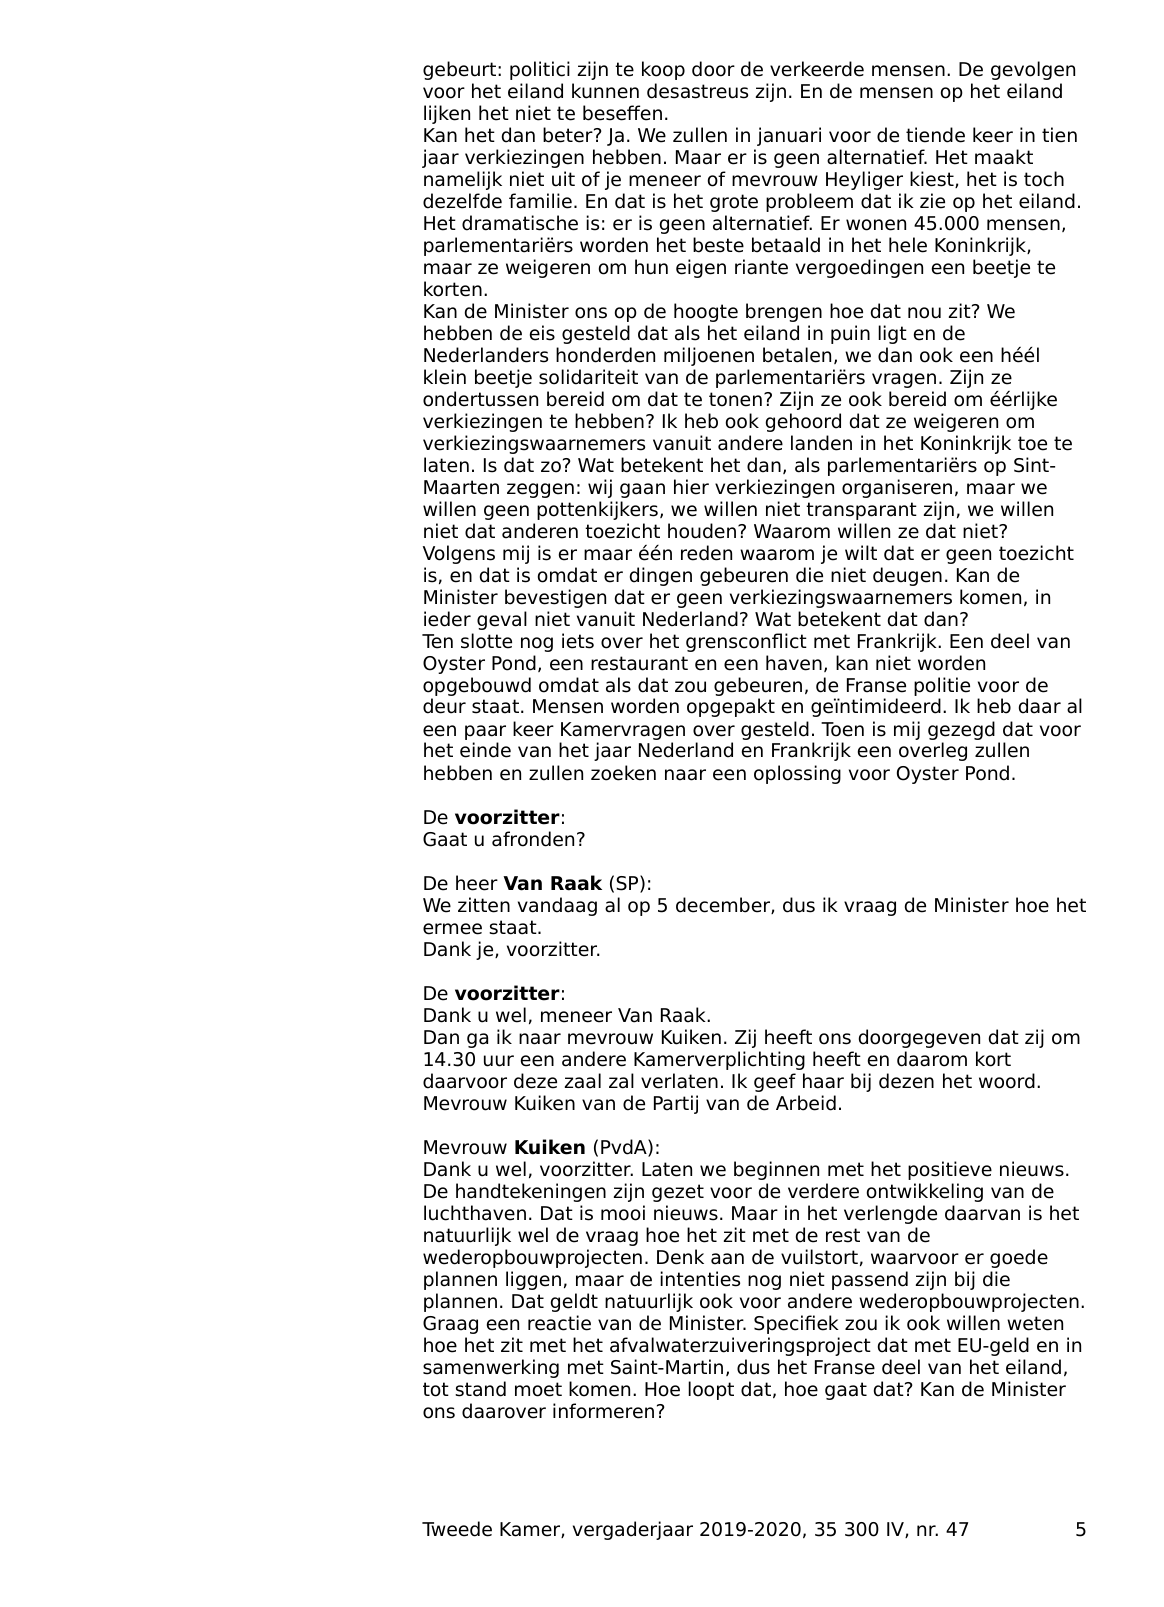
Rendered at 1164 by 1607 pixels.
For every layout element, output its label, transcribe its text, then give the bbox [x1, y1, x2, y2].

text Kan de Minister ons op de hoogte brengen hoe dat nou zit? We hebben de eis gesteld dat als het eiland in puin ligt en de Nederlanders honderden miljoenen betalen, we dan ook een héél klein beetje solidariteit van de parlementariërs vragen. Zijn ze ondertussen bereid om dat te tonen? Zijn ze ook bereid om éérlijke verkiezingen te hebben? Ik heb ook gehoord dat ze weigeren om verkiezingswaarnemers vanuit andere landen in het Koninkrijk toe te laten. Is dat zo? Wat betekent het dan, als parlementariërs op Sint-Maarten zeggen: wij gaan hier verkiezingen organiseren, maar we willen geen pottenkijkers, we willen niet transparant zijn, we willen niet dat anderen toezicht houden? Waarom willen ze dat niet? Volgens mij is er maar één reden waarom je wilt dat er geen toezicht is, en dat is omdat er dingen gebeuren die niet deugen. Kan de Minister bevestigen dat er geen verkiezingswaarnemers komen, in ieder geval niet vanuit Nederland? Wat betekent dat dan? [422, 301, 1087, 631]
text De voorzitter: [422, 983, 1087, 1005]
text Dank u wel, meneer Van Raak. [422, 1005, 1087, 1027]
text We zitten vandaag al op 5 december, dus ik vraag de Minister hoe het ermee staat. [422, 895, 1087, 939]
text Dank je, voorzitter. [422, 939, 1087, 961]
text Dan ga ik naar mevrouw Kuiken. Zij heeft ons doorgegeven dat zij om 14.30 uur een andere Kamerverplichting heeft en daarom kort daarvoor deze zaal zal verlaten. Ik geef haar bij dezen het woord. Mevrouw Kuiken van de Partij van de Arbeid. [422, 1027, 1087, 1115]
text Gaat u afronden? [422, 828, 1087, 851]
text Ten slotte nog iets over het grensconflict met Frankrijk. Een deel van Oyster Pond, een restaurant en een haven, kan niet worden opgebouwd omdat als dat zou gebeuren, de Franse politie voor de deur staat. Mensen worden opgepakt en geïntimideerd. Ik heb daar al een paar keer Kamervragen over gesteld. Toen is mij gezegd dat voor het einde van het jaar Nederland en Frankrijk een overleg zullen hebben en zullen zoeken naar een oplossing voor Oyster Pond. [422, 631, 1087, 784]
text gebeurt: politici zijn te koop door de verkeerde mensen. De gevolgen voor het eiland kunnen desastreus zijn. En de mensen op het eiland lijken het niet te beseffen. [422, 59, 1087, 125]
text Dank u wel, voorzitter. Laten we beginnen met het positieve nieuws. De handtekeningen zijn gezet voor de verdere ontwikkeling van de luchthaven. Dat is mooi nieuws. Maar in het verlengde daarvan is het natuurlijk wel de vraag hoe het zit met de rest van de wederopbouwprojecten. Denk aan de vuilstort, waarvoor er goede plannen liggen, maar de intenties nog niet passend zijn bij die plannen. Dat geldt natuurlijk ook voor andere wederopbouwprojecten. Graag een reactie van de Minister. Specifiek zou ik ook willen weten hoe het zit met het afvalwaterzuiveringsproject dat met EU-geld en in samenwerking met Saint-Martin, dus het Franse deel van het eiland, tot stand moet komen. Hoe loopt dat, hoe gaat dat? Kan de Minister ons daarover informeren? [422, 1159, 1087, 1423]
text Mevrouw Kuiken (PvdA): [422, 1137, 1087, 1159]
text De voorzitter: [422, 807, 1087, 828]
text De heer Van Raak (SP): [422, 873, 1087, 895]
text Kan het dan beter? Ja. We zullen in januari voor de tiende keer in tien jaar verkiezingen hebben. Maar er is geen alternatief. Het maakt namelijk niet uit of je meneer of mevrouw Heyliger kiest, het is toch dezelfde familie. En dat is het grote probleem dat ik zie op het eiland. Het dramatische is: er is geen alternatief. Er wonen 45.000 mensen, parlementariërs worden het beste betaald in het hele Koninkrijk, maar ze weigeren om hun eigen riante vergoedingen een beetje te korten. [422, 125, 1087, 301]
